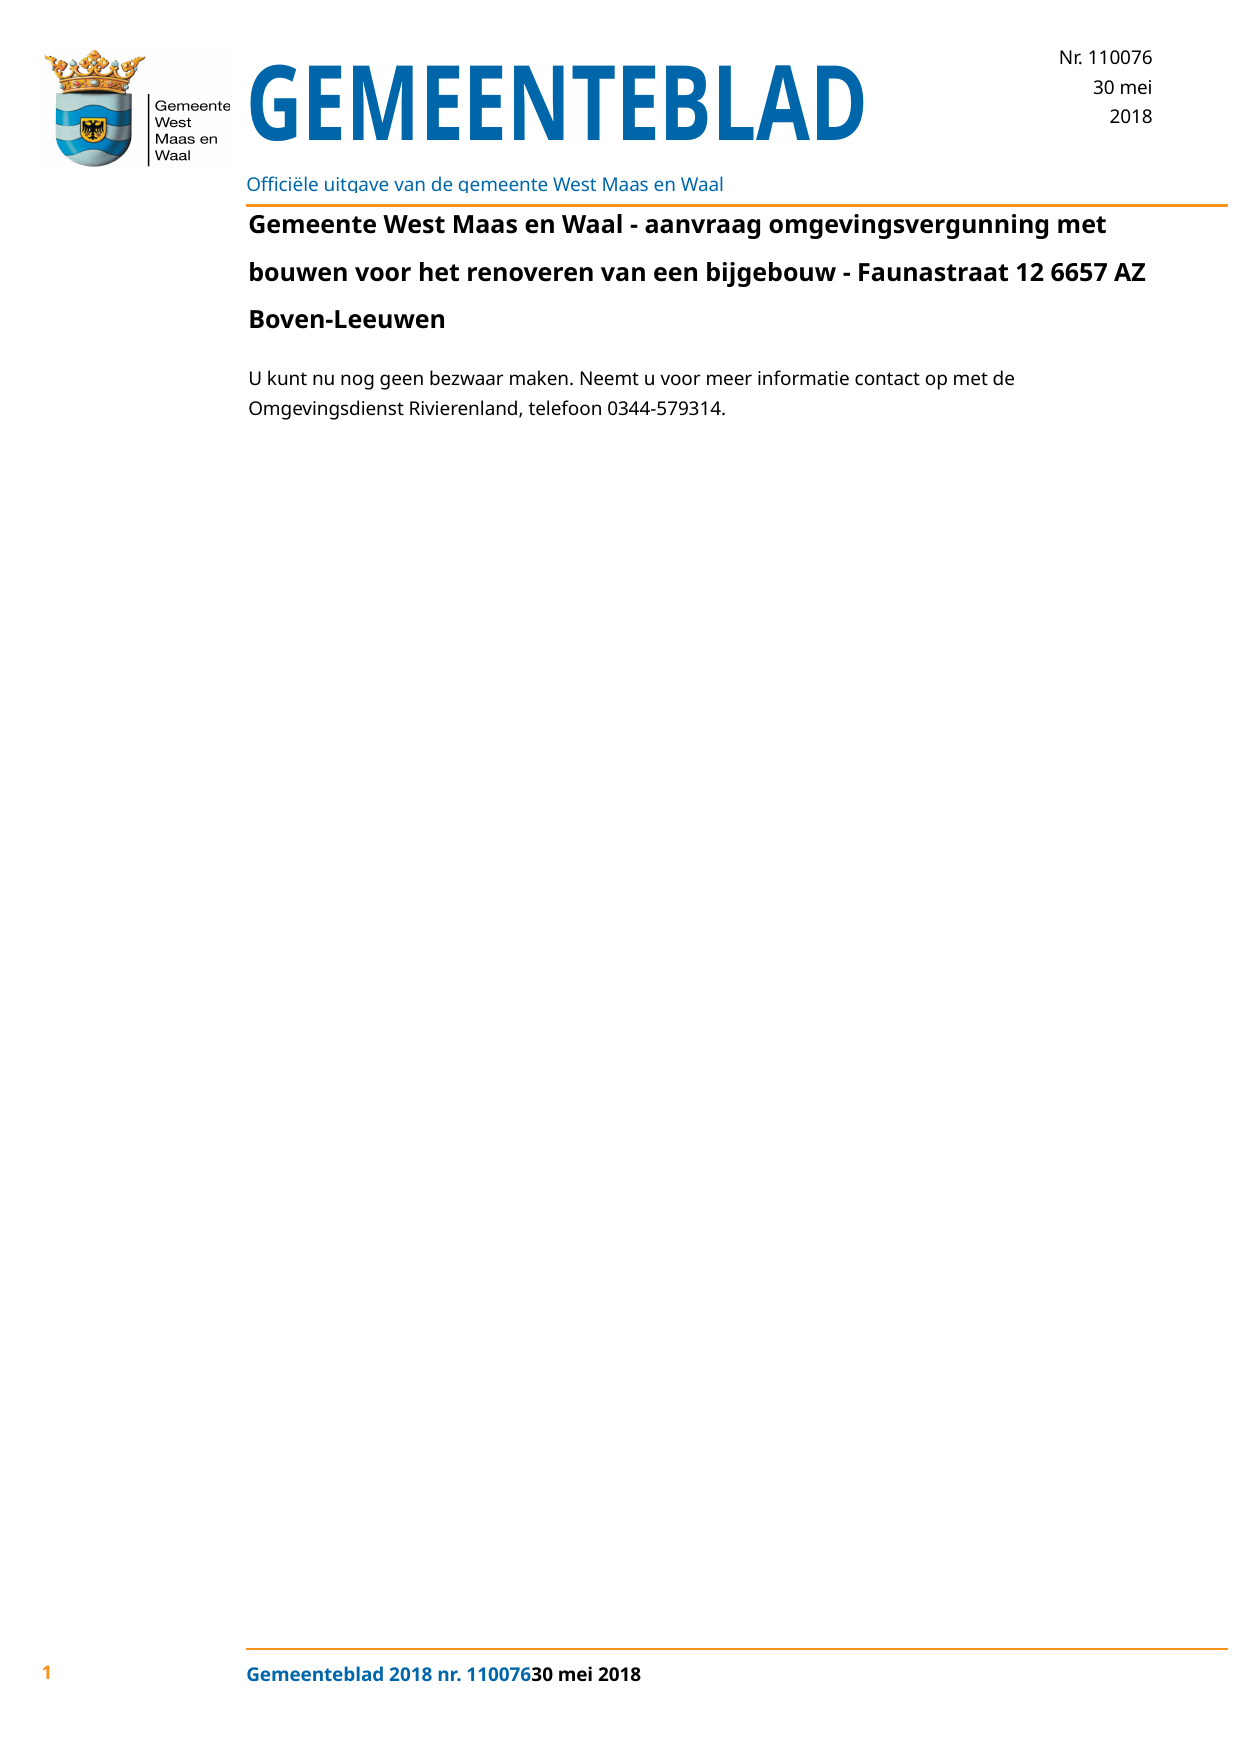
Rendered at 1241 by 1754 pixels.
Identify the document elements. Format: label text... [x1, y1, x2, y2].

text Gemeente West Maas en Waal - aanvraag omgevingsvergunning met bouwen voor het renoveren van een bijgebouw - Faunastraat 12 6657 AZ Boven-Leeuwen [248, 207, 1152, 336]
text U kunt nu nog geen bezwaar maken. Neemt u voor meer informatie contact op met de Omgevingsdienst Rivierenland, telefoon 0344-579314. [248, 366, 1152, 421]
picture [41, 47, 231, 172]
